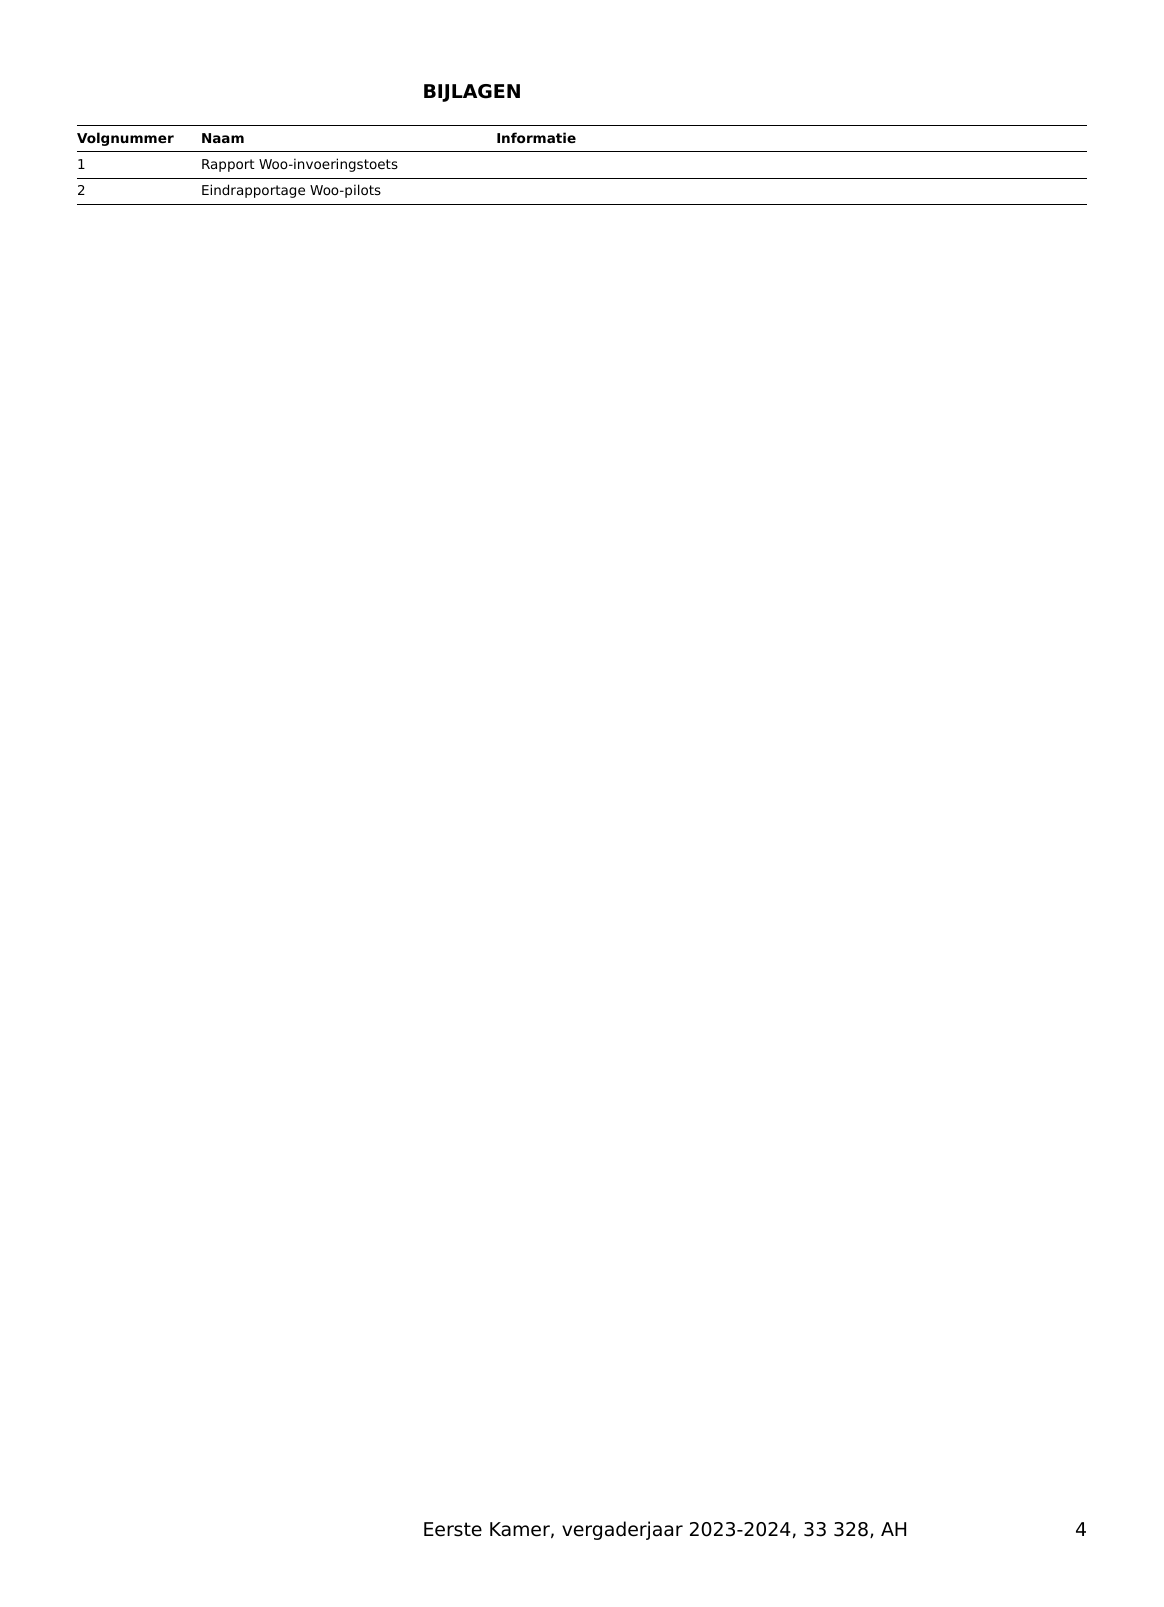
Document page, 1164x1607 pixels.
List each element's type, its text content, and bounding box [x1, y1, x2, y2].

subtitle BIJLAGEN [422, 81, 1087, 103]
table_cell [490, 179, 1087, 203]
table_header Volgnummer [77, 126, 195, 151]
table_header Naam [195, 126, 490, 151]
table_header Informatie [490, 126, 1087, 151]
table_cell [490, 152, 1087, 177]
table_cell 1 [77, 152, 195, 177]
table_cell Eindrapportage Woo-pilots [195, 179, 490, 203]
table_cell 2 [77, 179, 195, 203]
table_cell Rapport Woo-invoeringstoets [195, 152, 490, 177]
